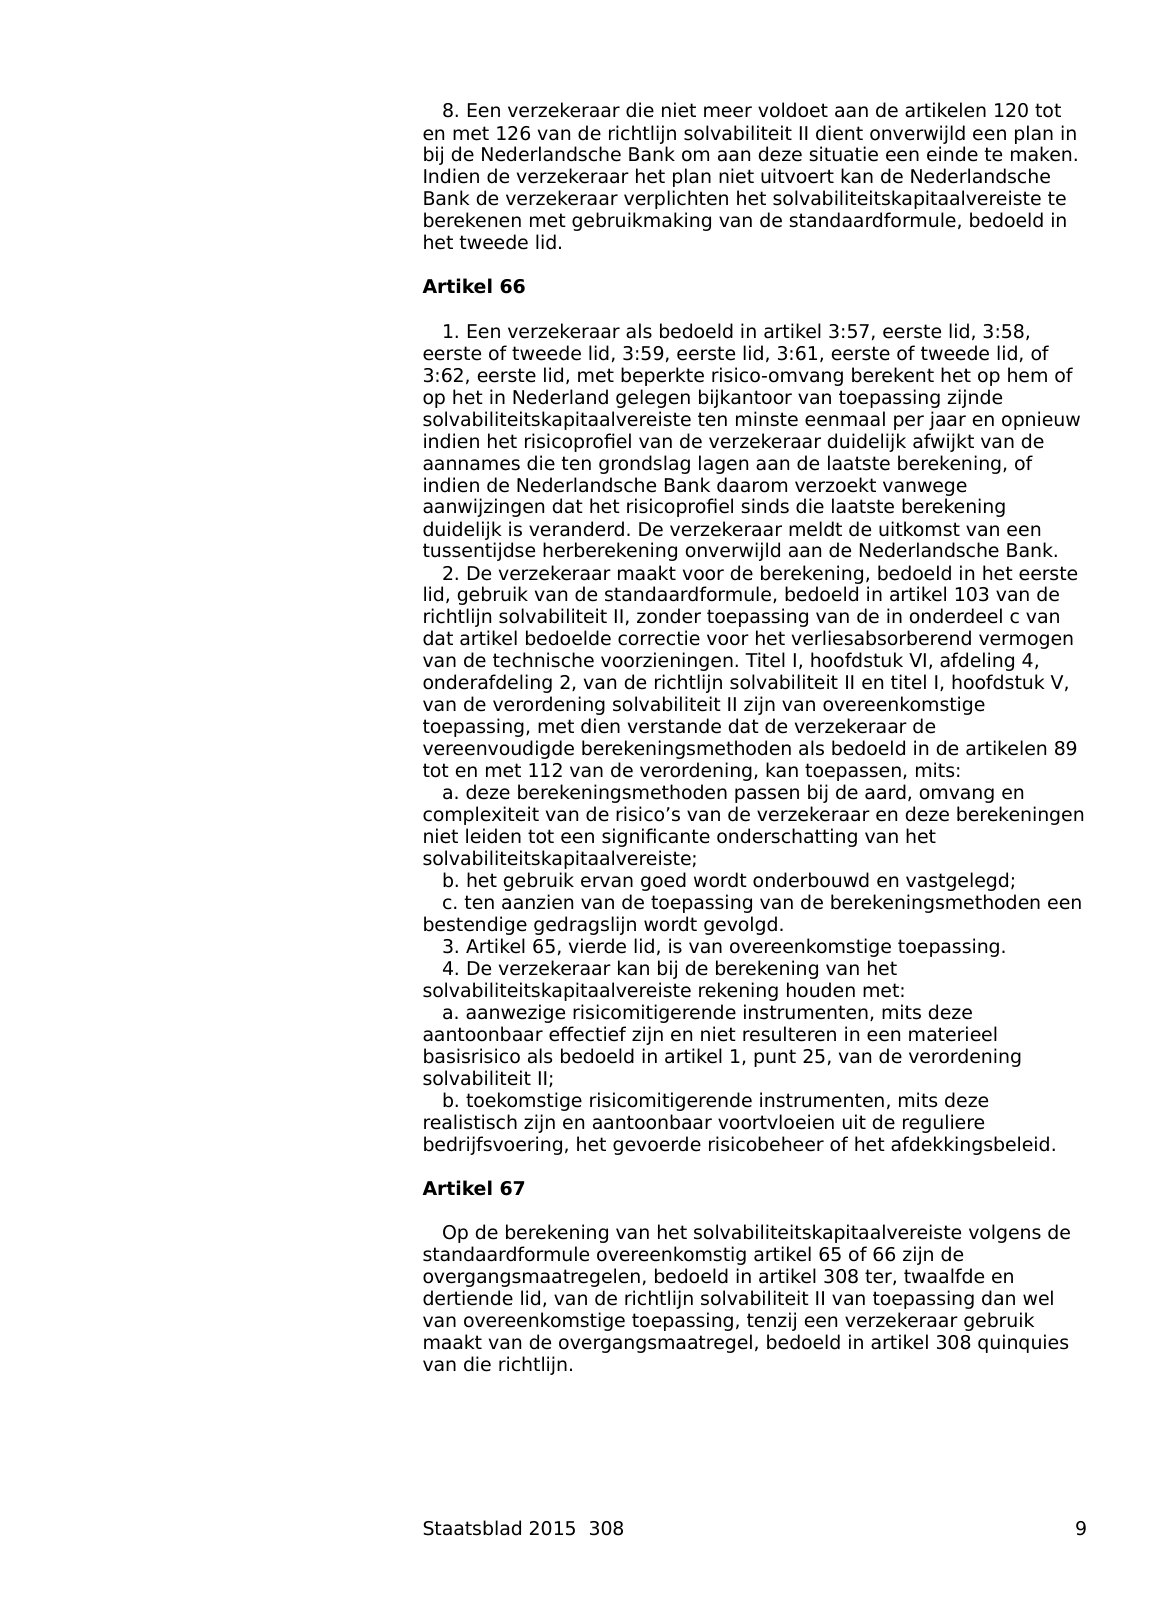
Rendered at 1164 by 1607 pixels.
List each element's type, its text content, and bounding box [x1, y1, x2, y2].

subtitle Artikel 67 [422, 1178, 1087, 1200]
subtitle Artikel 66 [422, 276, 1087, 298]
text 3. Artikel 65, vierde lid, is van overeenkomstige toepassing. [422, 936, 1087, 958]
text b. toekomstige risicomitigerende instrumenten, mits deze realistisch zijn en aantoonbaar voortvloeien uit de reguliere bedrijfsvoering, het gevoerde risicobeheer of het afdekkingsbeleid. [422, 1090, 1087, 1156]
text 1. Een verzekeraar als bedoeld in artikel 3:57, eerste lid, 3:58, eerste of tweede lid, 3:59, eerste lid, 3:61, eerste of tweede lid, of 3:62, eerste lid, met beperkte risico-omvang berekent het op hem of op het in Nederland gelegen bijkantoor van toepassing zijnde solvabiliteitskapitaalvereiste ten minste eenmaal per jaar en opnieuw indien het risicoprofiel van de verzekeraar duidelijk afwijkt van de aannames die ten grondslag lagen aan de laatste berekening, of indien de Nederlandsche Bank daarom verzoekt vanwege aanwijzingen dat het risicoprofiel sinds die laatste berekening duidelijk is veranderd. De verzekeraar meldt de uitkomst van een tussentijdse herberekening onverwijld aan de Nederlandsche Bank. [422, 321, 1087, 562]
text 2. De verzekeraar maakt voor de berekening, bedoeld in het eerste lid, gebruik van de standaardformule, bedoeld in artikel 103 van de richtlijn solvabiliteit II, zonder toepassing van de in onderdeel c van dat artikel bedoelde correctie voor het verliesabsorberend vermogen van de technische voorzieningen. Titel I, hoofdstuk VI, afdeling 4, onderafdeling 2, van de richtlijn solvabiliteit II en titel I, hoofdstuk V, van de verordening solvabiliteit II zijn van overeenkomstige toepassing, met dien verstande dat de verzekeraar de vereenvoudigde berekeningsmethoden als bedoeld in de artikelen 89 tot en met 112 van de verordening, kan toepassen, mits: [422, 562, 1087, 782]
text 4. De verzekeraar kan bij de berekening van het solvabiliteitskapitaalvereiste rekening houden met: [422, 958, 1087, 1002]
text a. aanwezige risicomitigerende instrumenten, mits deze aantoonbaar effectief zijn en niet resulteren in een materieel basisrisico als bedoeld in artikel 1, punt 25, van de verordening solvabiliteit II; [422, 1002, 1087, 1090]
text b. het gebruik ervan goed wordt onderbouwd en vastgelegd; [422, 870, 1087, 892]
text 8. Een verzekeraar die niet meer voldoet aan de artikelen 120 tot en met 126 van de richtlijn solvabiliteit II dient onverwijld een plan in bij de Nederlandsche Bank om aan deze situatie een einde te maken. Indien de verzekeraar het plan niet uitvoert kan de Nederlandsche Bank de verzekeraar verplichten het solvabiliteitskapitaalvereiste te berekenen met gebruikmaking van de standaardformule, bedoeld in het tweede lid. [422, 100, 1087, 254]
text Op de berekening van het solvabiliteitskapitaalvereiste volgens de standaardformule overeenkomstig artikel 65 of 66 zijn de overgangsmaatregelen, bedoeld in artikel 308 ter, twaalfde en dertiende lid, van de richtlijn solvabiliteit II van toepassing dan wel van overeenkomstige toepassing, tenzij een verzekeraar gebruik maakt van de overgangsmaatregel, bedoeld in artikel 308 quinquies van die richtlijn. [422, 1222, 1087, 1376]
text a. deze berekeningsmethoden passen bij de aard, omvang en complexiteit van de risico’s van de verzekeraar en deze berekeningen niet leiden tot een significante onderschatting van het solvabiliteitskapitaalvereiste; [422, 782, 1087, 870]
text c. ten aanzien van de toepassing van de berekeningsmethoden een bestendige gedragslijn wordt gevolgd. [422, 892, 1087, 936]
